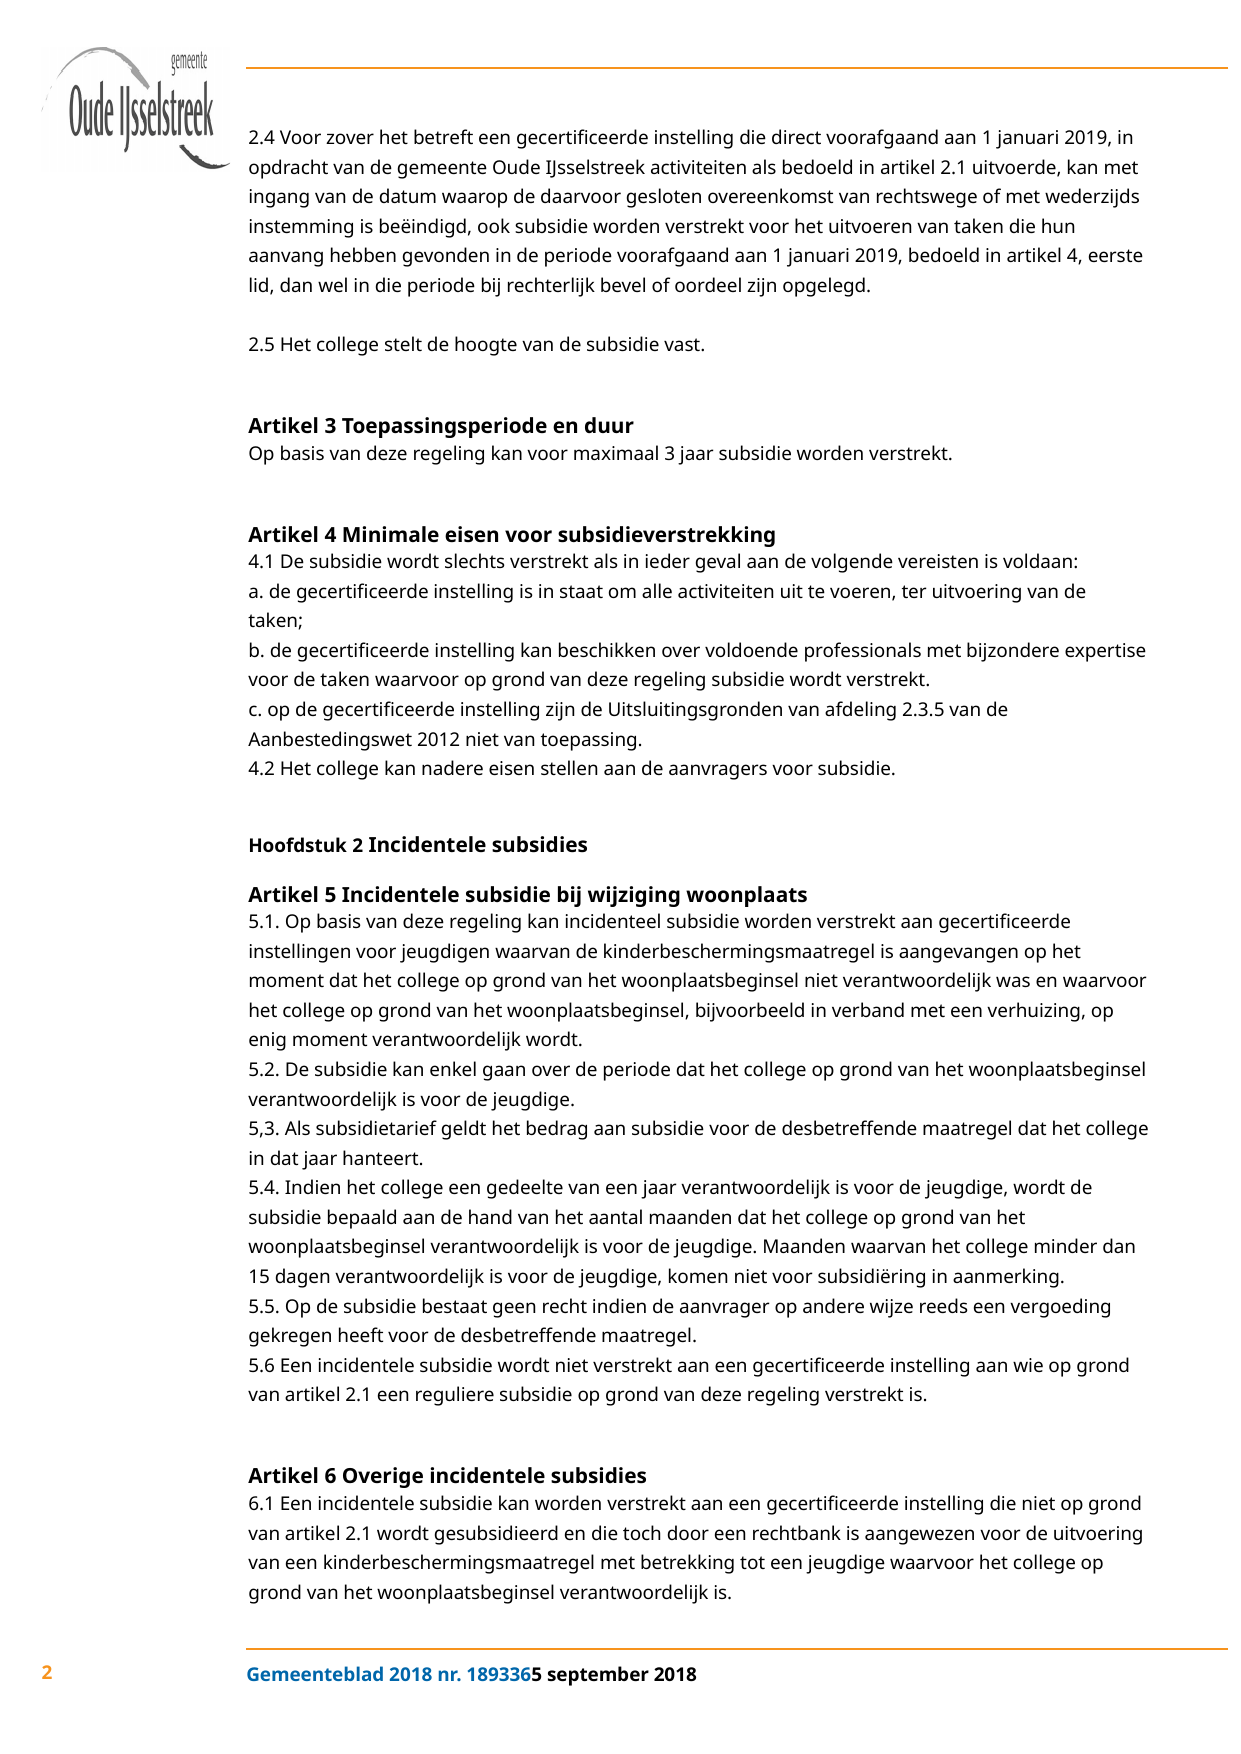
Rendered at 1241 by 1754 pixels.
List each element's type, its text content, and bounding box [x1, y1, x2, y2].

text taken; [248, 607, 1152, 633]
text 2.5 Het college stelt de hoogte van de subsidie vast. [248, 331, 1152, 357]
text a. de gecertificeerde instelling is in staat om alle activiteiten uit te voeren, ter uitvoering van de [248, 578, 1152, 604]
text 4.1 De subsidie wordt slechts verstrekt als in ieder geval aan de volgende vereisten is voldaan: [248, 548, 1152, 574]
text Op basis van deze regeling kan voor maximaal 3 jaar subsidie worden verstrekt. [248, 440, 1152, 466]
text b. de gecertificeerde instelling kan beschikken over voldoende professionals met bijzondere expertise voor de taken waarvoor op grond van deze regeling subsidie wordt verstrekt. [248, 637, 1152, 692]
text 5.2. De subsidie kan enkel gaan over de periode dat het college op grond van het woonplaatsbeginsel verantwoordelijk is voor de jeugdige. [248, 1056, 1152, 1112]
text Artikel 5 Incidentele subsidie bij wijziging woonplaats [248, 880, 1152, 908]
text Artikel 3 Toepassingsperiode en duur [248, 411, 1152, 440]
text Artikel 6 Overige incidentele subsidies [248, 1462, 1152, 1490]
text 2.4 Voor zover het betreft een gecertificeerde instelling die direct voorafgaand aan 1 januari 2019, in opdracht van de gemeente Oude IJsselstreek activiteiten als bedoeld in artikel 2.1 uitvoerde, kan met ingang van de datum waarop de daarvoor gesloten overeenkomst van rechtswege of met wederzijds instemming is beëindigd, ook subsidie worden verstrekt voor het uitvoeren van taken die hun aanvang hebben gevonden in de periode voorafgaand aan 1 januari 2019, bedoeld in artikel 4, eerste lid, dan wel in die periode bij rechterlijk bevel of oordeel zijn opgelegd. [248, 124, 1152, 298]
text 5.4. Indien het college een gedeelte van een jaar verantwoordelijk is voor de jeugdige, wordt de subsidie bepaald aan de hand van het aantal maanden dat het college op grond van het woonplaatsbeginsel verantwoordelijk is voor de jeugdige. Maanden waarvan het college minder dan 15 dagen verantwoordelijk is voor de jeugdige, komen niet voor subsidiëring in aanmerking. [248, 1174, 1152, 1289]
text c. op de gecertificeerde instelling zijn de Uitsluitingsgronden van afdeling 2.3.5 van de Aanbestedingswet 2012 niet van toepassing. [248, 696, 1152, 752]
text Hoofdstuk 2 Incidentele subsidies [248, 831, 1152, 859]
text 5.6 Een incidentele subsidie wordt niet verstrekt aan een gecertificeerde instelling aan wie op grond van artikel 2.1 een reguliere subsidie op grond van deze regeling verstrekt is. [248, 1352, 1152, 1407]
picture [41, 47, 231, 172]
text 5,3. Als subsidietarief geldt het bedrag aan subsidie voor de desbetreffende maatregel dat het college in dat jaar hanteert. [248, 1115, 1152, 1171]
text 6.1 Een incidentele subsidie kan worden verstrekt aan een gecertificeerde instelling die niet op grond van artikel 2.1 wordt gesubsidieerd en die toch door een rechtbank is aangewezen voor de uitvoering van een kinderbeschermingsmaatregel met betrekking tot een jeugdige waarvoor het college op grond van het woonplaatsbeginsel verantwoordelijk is. [248, 1490, 1152, 1604]
text 5.5. Op de subsidie bestaat geen recht indien de aanvrager op andere wijze reeds een vergoeding gekregen heeft voor de desbetreffende maatregel. [248, 1293, 1152, 1348]
text 4.2 Het college kan nadere eisen stellen aan de aanvragers voor subsidie. [248, 755, 1152, 781]
text 5.1. Op basis van deze regeling kan incidenteel subsidie worden verstrekt aan gecertificeerde instellingen voor jeugdigen waarvan de kinderbeschermingsmaatregel is aangevangen op het moment dat het college op grond van het woonplaatsbeginsel niet verantwoordelijk was en waarvoor het college op grond van het woonplaatsbeginsel, bijvoorbeeld in verband met een verhuizing, op enig moment verantwoordelijk wordt. [248, 908, 1152, 1052]
text Artikel 4 Minimale eisen voor subsidieverstrekking [248, 520, 1152, 548]
